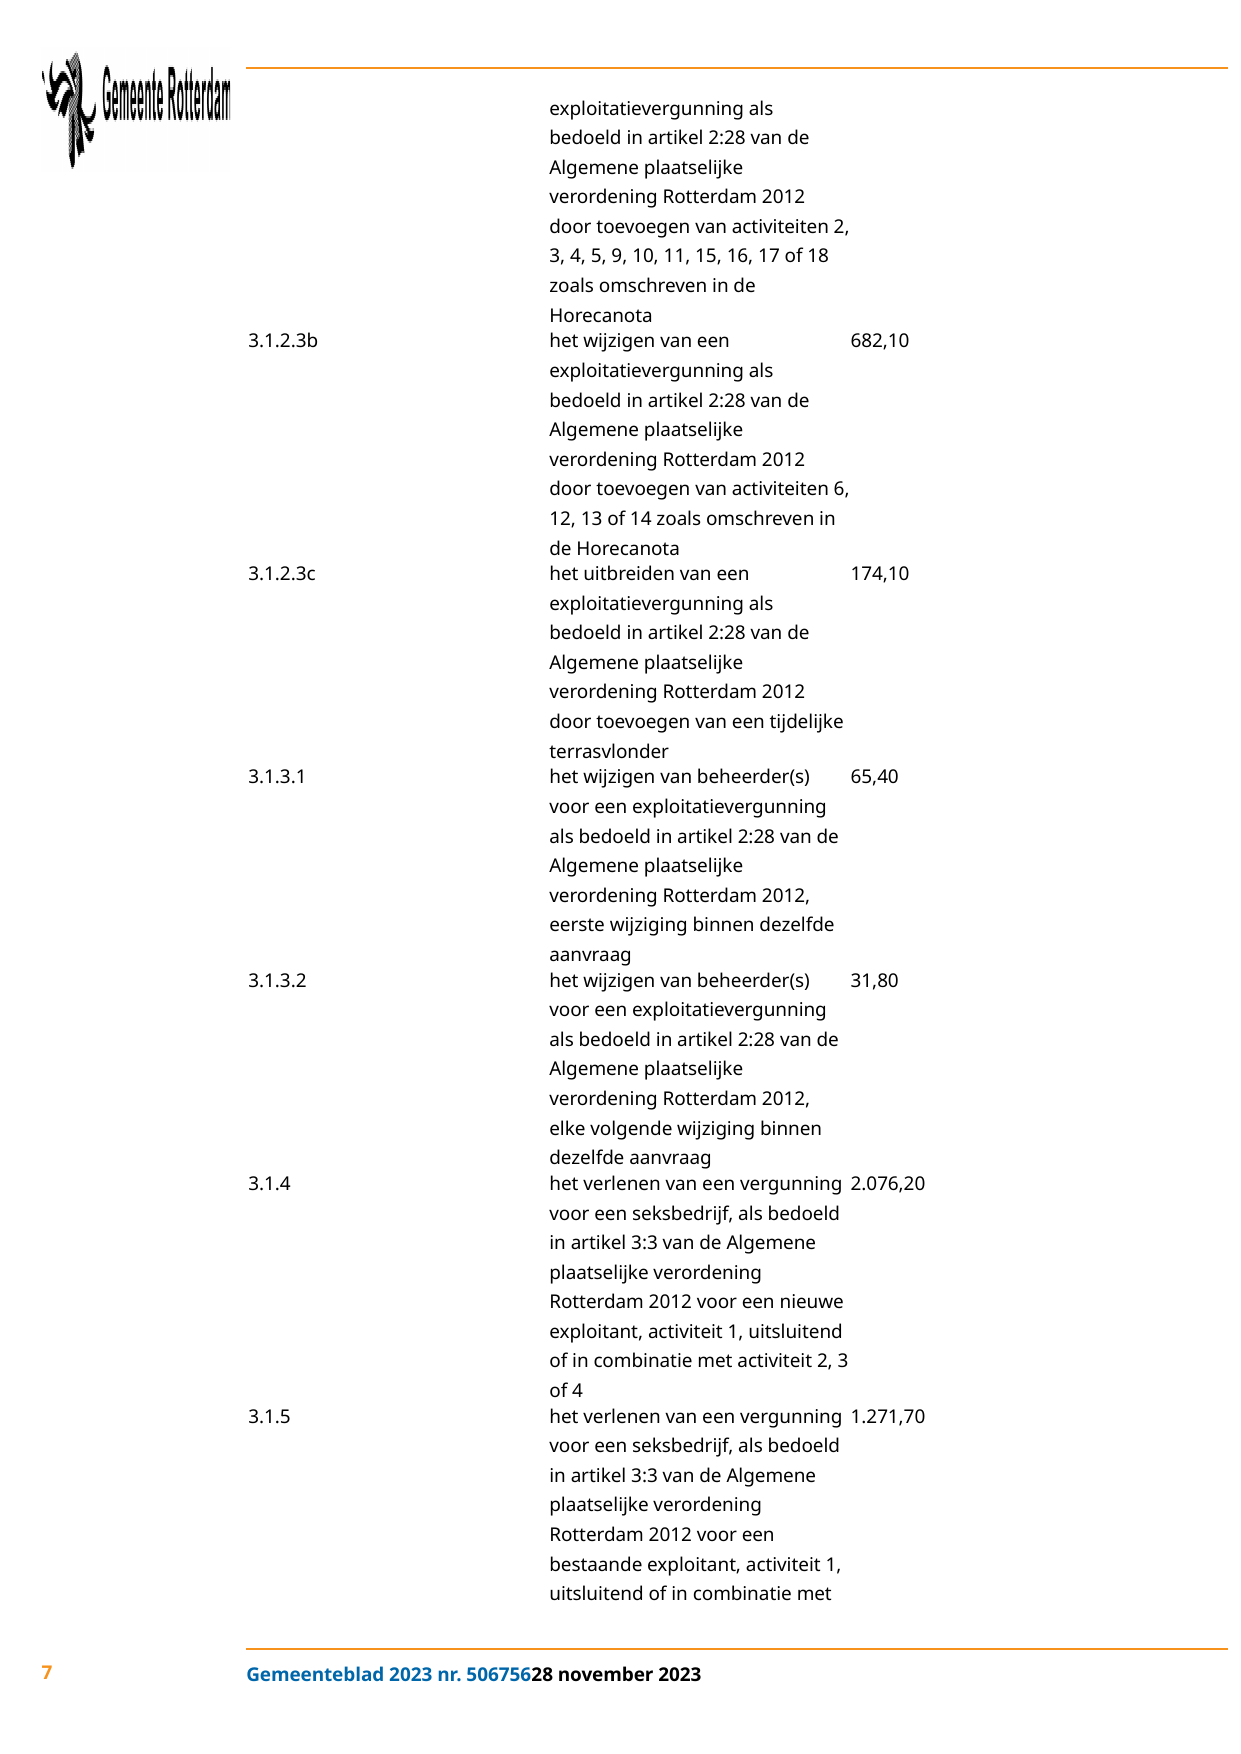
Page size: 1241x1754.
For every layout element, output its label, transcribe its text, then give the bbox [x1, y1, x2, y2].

table_cell 682,10 [850, 328, 1152, 560]
table_cell 3.1.3.1 [248, 764, 549, 967]
table_cell het verlenen van een vergunning voor een seksbedrijf, als bedoeld in artikel 3:3 van de Algemene plaatselijke verordening Rotterdam 2012 voor een nieuwe exploitant, activiteit 1, uitsluitend of in combinatie met activiteit 2, 3 of 4 [549, 1170, 850, 1403]
table_cell 174,10 [850, 560, 1152, 764]
table_cell 3.1.2.3c [248, 560, 549, 764]
picture [41, 47, 231, 172]
table_cell [850, 95, 1152, 328]
table_cell [248, 95, 549, 328]
table_cell het wijzigen van een exploitatievergunning als bedoeld in artikel 2:28 van de Algemene plaatselijke verordening Rotterdam 2012 door toevoegen van activiteiten 6, 12, 13 of 14 zoals omschreven in de Horecanota [549, 328, 850, 560]
table_cell 65,40 [850, 764, 1152, 967]
table_cell 3.1.4 [248, 1170, 549, 1403]
table_cell 3.1.2.3b [248, 328, 549, 560]
table_cell het verlenen van een vergunning voor een seksbedrijf, als bedoeld in artikel 3:3 van de Algemene plaatselijke verordening Rotterdam 2012 voor een bestaande exploitant, activiteit 1, uitsluitend of in combinatie met [549, 1403, 850, 1606]
table_cell 3.1.3.2 [248, 967, 549, 1170]
table_cell het wijzigen van beheerder(s) voor een exploitatievergunning als bedoeld in artikel 2:28 van de Algemene plaatselijke verordening Rotterdam 2012, eerste wijziging binnen dezelfde aanvraag [549, 764, 850, 967]
table_cell 1.271,70 [850, 1403, 1152, 1606]
table_cell het uitbreiden van een exploitatievergunning als bedoeld in artikel 2:28 van de Algemene plaatselijke verordening Rotterdam 2012 door toevoegen van een tijdelijke terrasvlonder [549, 560, 850, 764]
table_cell 2.076,20 [850, 1170, 1152, 1403]
table_cell exploitatievergunning als bedoeld in artikel 2:28 van de Algemene plaatselijke verordening Rotterdam 2012 door toevoegen van activiteiten 2, 3, 4, 5, 9, 10, 11, 15, 16, 17 of 18 zoals omschreven in de Horecanota [549, 95, 850, 328]
table_cell 3.1.5 [248, 1403, 549, 1606]
table_cell 31,80 [850, 967, 1152, 1170]
table_cell het wijzigen van beheerder(s) voor een exploitatievergunning als bedoeld in artikel 2:28 van de Algemene plaatselijke verordening Rotterdam 2012, elke volgende wijziging binnen dezelfde aanvraag [549, 967, 850, 1170]
